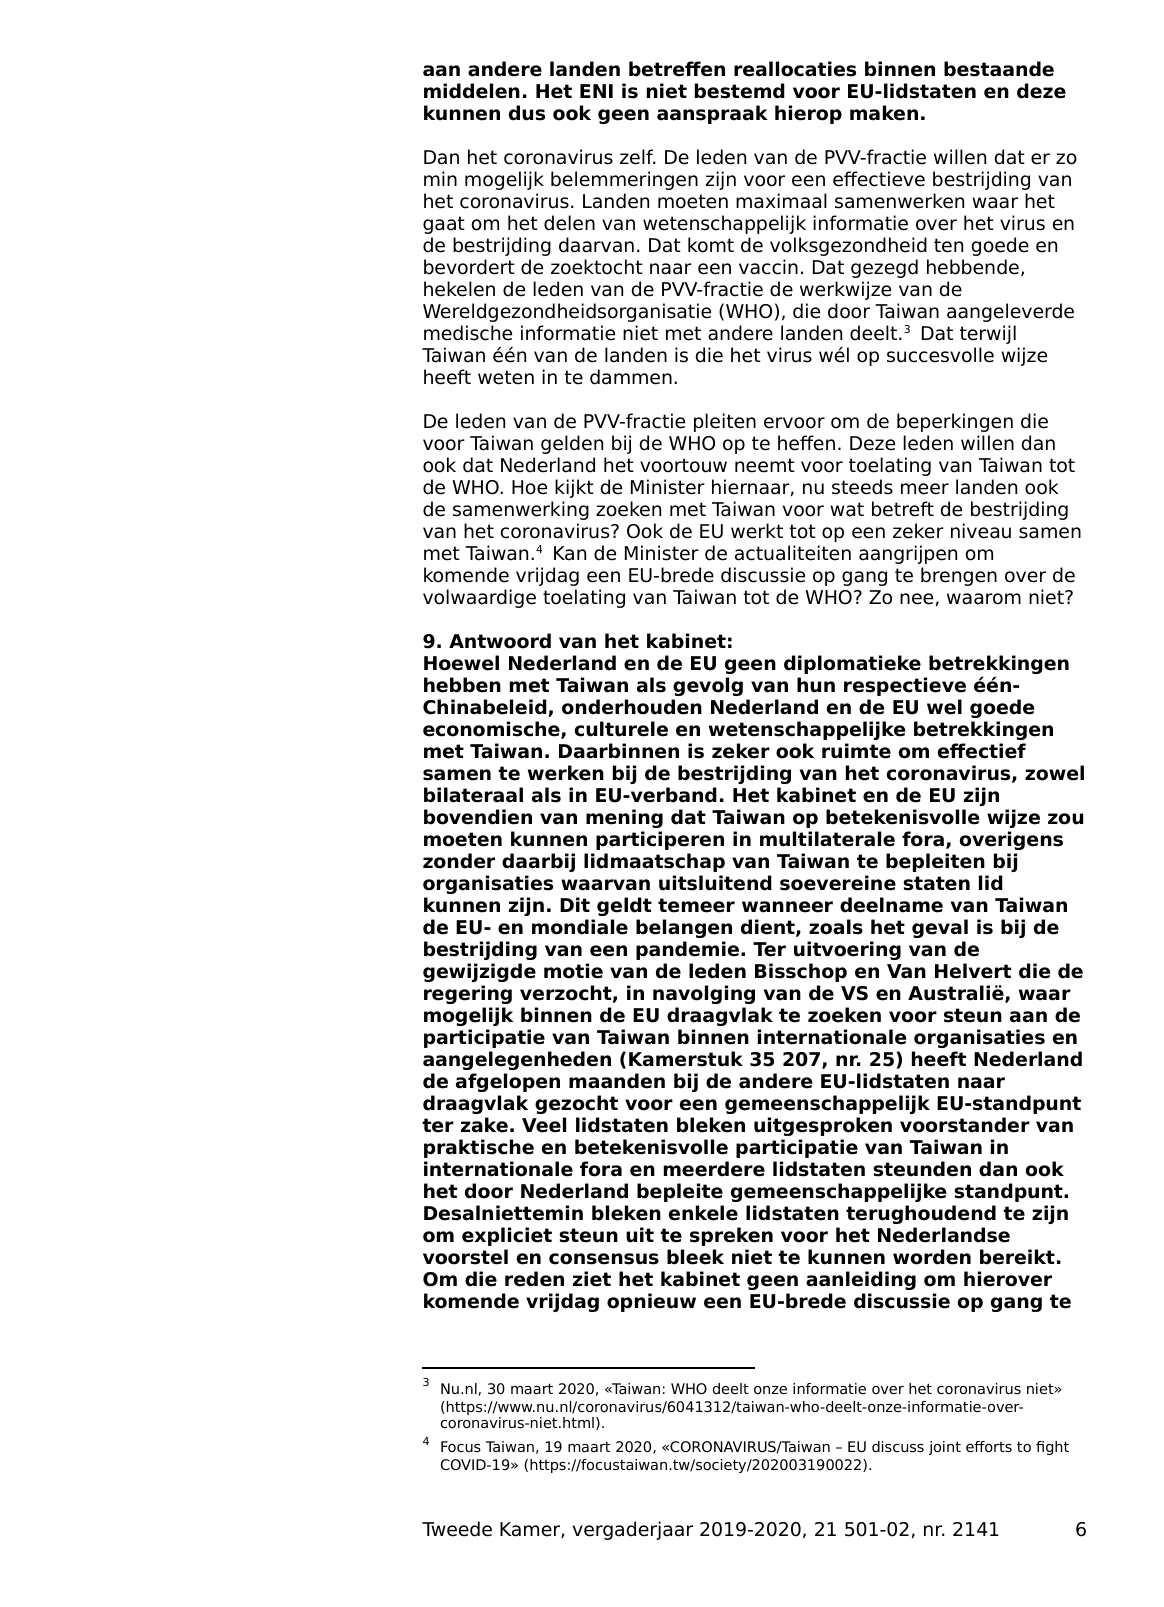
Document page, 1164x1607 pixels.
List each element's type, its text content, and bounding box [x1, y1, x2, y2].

text Nu.nl, 30 maart 2020, «Taiwan: WHO deelt onze informatie over het coronavirus niet» (https://www.nu.nl/coronavirus/6041312/taiwan-who-deelt-onze-informatie-over-coronavirus-niet.html). [422, 1377, 1087, 1432]
text 9. Antwoord van het kabinet: [422, 631, 1087, 653]
text aan andere landen betreffen reallocaties binnen bestaande middelen. Het ENI is niet bestemd voor EU-lidstaten en deze kunnen dus ook geen aanspraak hierop maken. [422, 59, 1087, 125]
text Focus Taiwan, 19 maart 2020, «CORONAVIRUS/Taiwan – EU discuss joint efforts to fight COVID-19» (https://focustaiwan.tw/society/202003190022). [422, 1435, 1087, 1474]
text De leden van de PVV-fractie pleiten ervoor om de beperkingen die voor Taiwan gelden bij de WHO op te heffen. Deze leden willen dan ook dat Nederland het voortouw neemt voor toelating van Taiwan tot de WHO. Hoe kijkt de Minister hiernaar, nu steeds meer landen ook de samenwerking zoeken met Taiwan voor wat betreft de bestrijding van het coronavirus? Ook de EU werkt tot op een zeker niveau samen met Taiwan. Kan de Minister de actualiteiten aangrijpen om komende vrijdag een EU-brede discussie op gang te brengen over de volwaardige toelating van Taiwan tot de WHO? Zo nee, waarom niet? [422, 411, 1087, 609]
text Hoewel Nederland en de EU geen diplomatieke betrekkingen hebben met Taiwan als gevolg van hun respectieve één-Chinabeleid, onderhouden Nederland en de EU wel goede economische, culturele en wetenschappelijke betrekkingen met Taiwan. Daarbinnen is zeker ook ruimte om effectief samen te werken bij de bestrijding van het coronavirus, zowel bilateraal als in EU-verband. Het kabinet en de EU zijn bovendien van mening dat Taiwan op betekenisvolle wijze zou moeten kunnen participeren in multilaterale fora, overigens zonder daarbij lidmaatschap van Taiwan te bepleiten bij organisaties waarvan uitsluitend soevereine staten lid kunnen zijn. Dit geldt temeer wanneer deelname van Taiwan de EU- en mondiale belangen dient, zoals het geval is bij de bestrijding van een pandemie. Ter uitvoering van de gewijzigde motie van de leden Bisschop en Van Helvert die de regering verzocht, in navolging van de VS en Australië, waar mogelijk binnen de EU draagvlak te zoeken voor steun aan de participatie van Taiwan binnen internationale organisaties en aangelegenheden (Kamerstuk 35 207, nr. 25) heeft Nederland de afgelopen maanden bij de andere EU-lidstaten naar draagvlak gezocht voor een gemeenschappelijk EU-standpunt ter zake. Veel lidstaten bleken uitgesproken voorstander van praktische en betekenisvolle participatie van Taiwan in internationale fora en meerdere lidstaten steunden dan ook het door Nederland bepleite gemeenschappelijke standpunt. Desalniettemin bleken enkele lidstaten terughoudend te zijn om expliciet steun uit te spreken voor het Nederlandse voorstel en consensus bleek niet te kunnen worden bereikt. Om die reden ziet het kabinet geen aanleiding om hierover komende vrijdag opnieuw een EU-brede discussie op gang te [422, 653, 1087, 1312]
text Dan het coronavirus zelf. De leden van de PVV-fractie willen dat er zo min mogelijk belemmeringen zijn voor een effectieve bestrijding van het coronavirus. Landen moeten maximaal samenwerken waar het gaat om het delen van wetenschappelijk informatie over het virus en de bestrijding daarvan. Dat komt de volksgezondheid ten goede en bevordert de zoektocht naar een vaccin. Dat gezegd hebbende, hekelen de leden van de PVV-fractie de werkwijze van de Wereldgezondheidsorganisatie (WHO), die door Taiwan aangeleverde medische informatie niet met andere landen deelt. Dat terwijl Taiwan één van de landen is die het virus wél op succesvolle wijze heeft weten in te dammen. [422, 147, 1087, 389]
